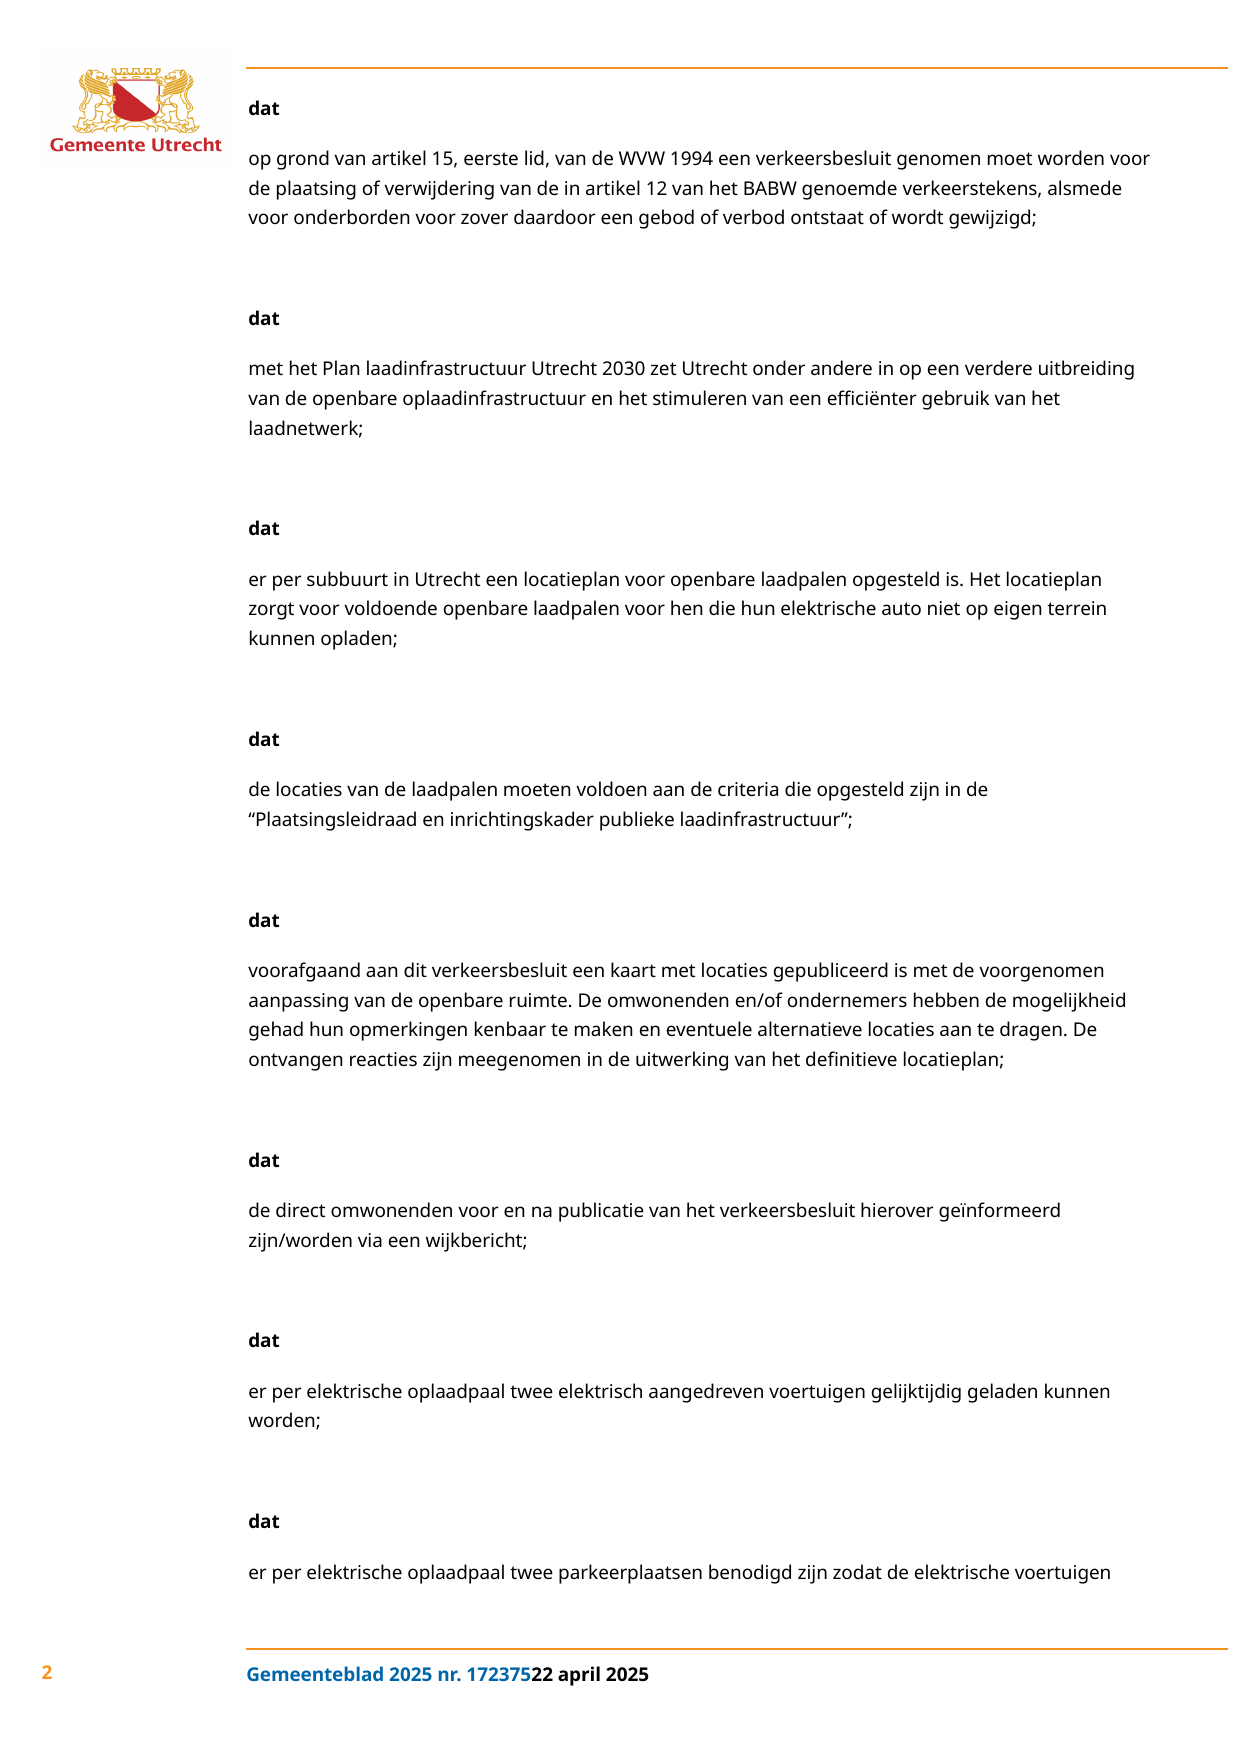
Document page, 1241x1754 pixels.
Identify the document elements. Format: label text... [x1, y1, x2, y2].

text er per elektrische oplaadpaal twee parkeerplaatsen benodigd zijn zodat de elektrische voertuigen [248, 1559, 1152, 1585]
text er per subbuurt in Utrecht een locatieplan voor openbare laadpalen opgesteld is. Het locatieplan zorgt voor voldoende openbare laadpalen voor hen die hun elektrische auto niet op eigen terrein kunnen opladen; [248, 566, 1152, 651]
text dat [248, 305, 1152, 331]
text dat [248, 726, 1152, 752]
text op grond van artikel 15, eerste lid, van de WVW 1994 een verkeersbesluit genomen moet worden voor de plaatsing of verwijdering van de in artikel 12 van het BABW genoemde verkeerstekens, alsmede voor onderborden voor zover daardoor een gebod of verbod ontstaat of wordt gewijzigd; [248, 145, 1152, 230]
text dat [248, 1328, 1152, 1353]
text met het Plan laadinfrastructuur Utrecht 2030 zet Utrecht onder andere in op een verdere uitbreiding van de openbare oplaadinfrastructuur en het stimuleren van een efficiënter gebruik van het laadnetwerk; [248, 356, 1152, 441]
text dat [248, 95, 1152, 121]
text de locaties van de laadpalen moeten voldoen aan de criteria die opgesteld zijn in de “Plaatsingsleidraad en inrichtingskader publieke laadinfrastructuur”; [248, 776, 1152, 832]
text de direct omwonenden voor en na publicatie van het verkeersbesluit hierover geïnformeerd zijn/worden via een wijkbericht; [248, 1197, 1152, 1253]
text dat [248, 1508, 1152, 1534]
text dat [248, 1147, 1152, 1173]
picture [41, 47, 231, 172]
text dat [248, 907, 1152, 933]
text dat [248, 516, 1152, 541]
text voorafgaand aan dit verkeersbesluit een kaart met locaties gepubliceerd is met de voorgenomen aanpassing van de openbare ruimte. De omwonenden en/of ondernemers hebben de mogelijkheid gehad hun opmerkingen kenbaar te maken en eventuele alternatieve locaties aan te dragen. De ontvangen reacties zijn meegenomen in de uitwerking van het definitieve locatieplan; [248, 957, 1152, 1072]
text er per elektrische oplaadpaal twee elektrisch aangedreven voertuigen gelijktijdig geladen kunnen worden; [248, 1378, 1152, 1433]
